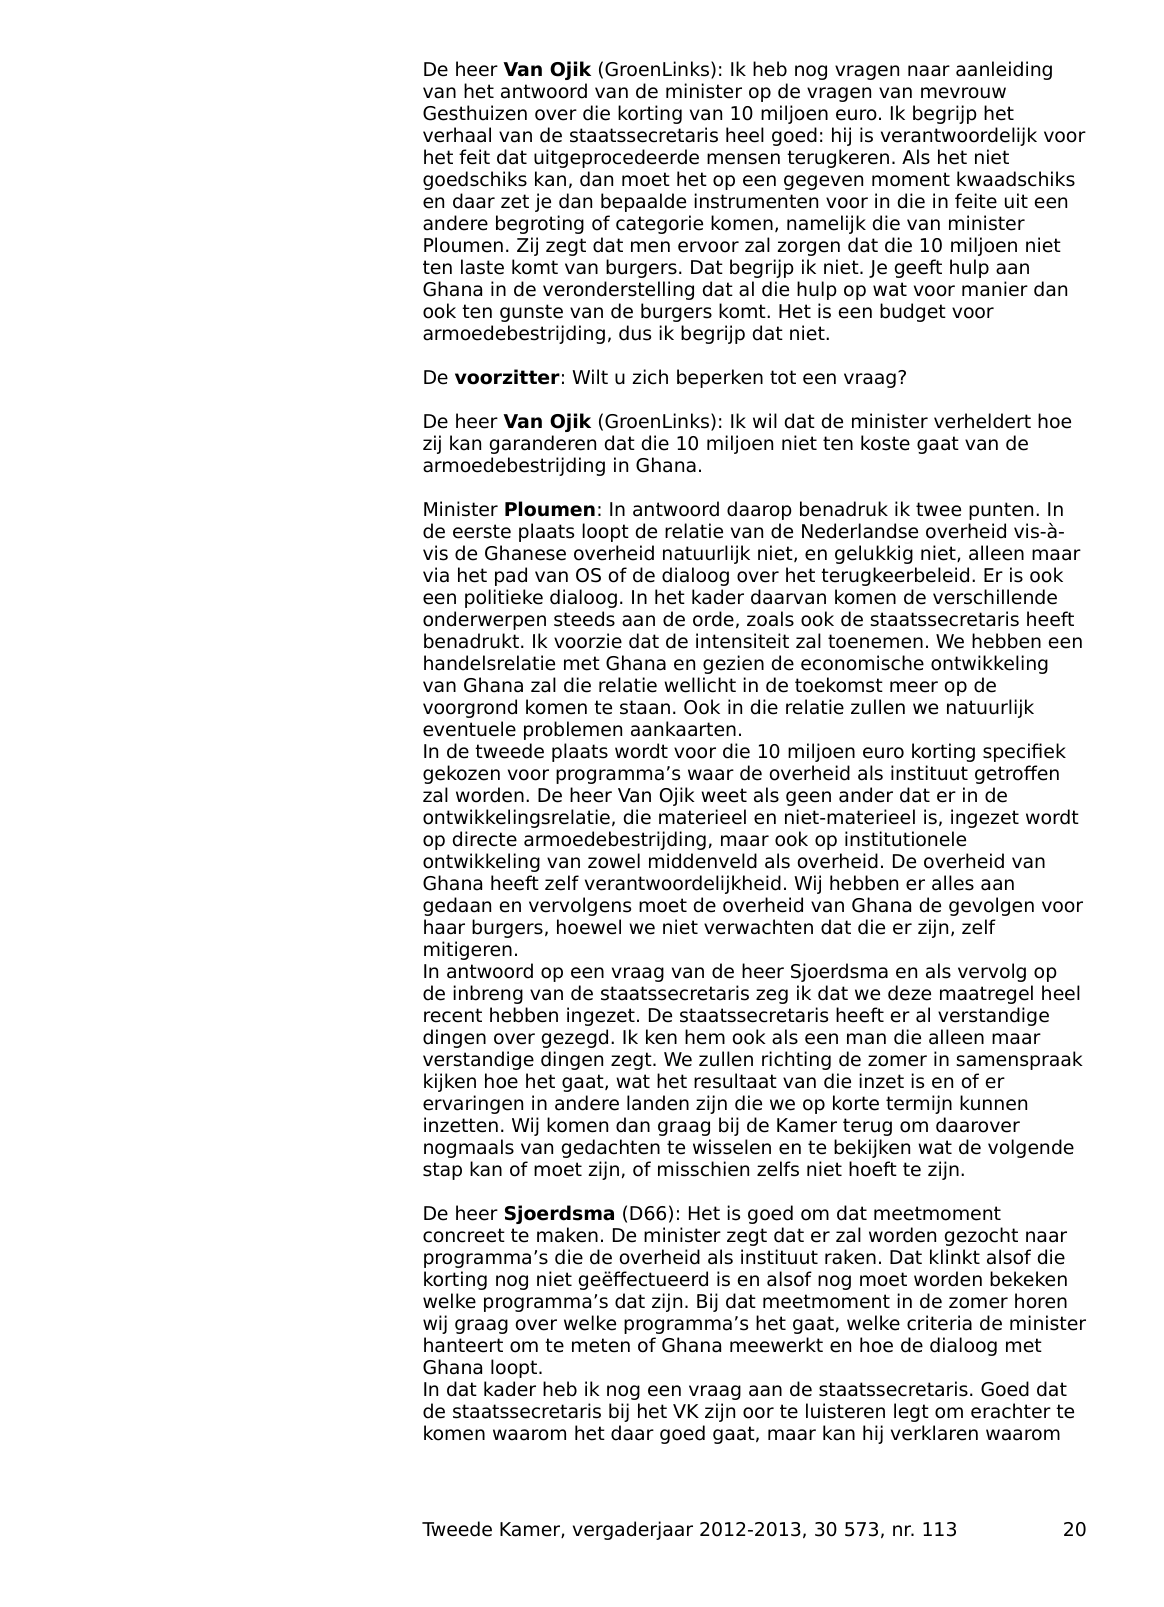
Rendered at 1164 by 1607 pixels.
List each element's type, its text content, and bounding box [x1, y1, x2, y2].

text De heer Sjoerdsma (D66): Het is goed om dat meetmoment concreet te maken. De minister zegt dat er zal worden gezocht naar programma’s die de overheid als instituut raken. Dat klinkt alsof die korting nog niet geëffectueerd is en alsof nog moet worden bekeken welke programma’s dat zijn. Bij dat meetmoment in de zomer horen wij graag over welke programma’s het gaat, welke criteria de minister hanteert om te meten of Ghana meewerkt en hoe de dialoog met Ghana loopt. [422, 1203, 1087, 1379]
text In dat kader heb ik nog een vraag aan de staatssecretaris. Goed dat de staatssecretaris bij het VK zijn oor te luisteren legt om erachter te komen waarom het daar goed gaat, maar kan hij verklaren waarom [422, 1379, 1087, 1444]
text In antwoord op een vraag van de heer Sjoerdsma en als vervolg op de inbreng van de staatssecretaris zeg ik dat we deze maatregel heel recent hebben ingezet. De staatssecretaris heeft er al verstandige dingen over gezegd. Ik ken hem ook als een man die alleen maar verstandige dingen zegt. We zullen richting de zomer in samenspraak kijken hoe het gaat, wat het resultaat van die inzet is en of er ervaringen in andere landen zijn die we op korte termijn kunnen inzetten. Wij komen dan graag bij de Kamer terug om daarover nogmaals van gedachten te wisselen en te bekijken wat de volgende stap kan of moet zijn, of misschien zelfs niet hoeft te zijn. [422, 961, 1087, 1181]
text In de tweede plaats wordt voor die 10 miljoen euro korting specifiek gekozen voor programma’s waar de overheid als instituut getroffen zal worden. De heer Van Ojik weet als geen ander dat er in de ontwikkelingsrelatie, die materieel en niet-materieel is, ingezet wordt op directe armoedebestrijding, maar ook op institutionele ontwikkeling van zowel middenveld als overheid. De overheid van Ghana heeft zelf verantwoordelijkheid. Wij hebben er alles aan gedaan en vervolgens moet de overheid van Ghana de gevolgen voor haar burgers, hoewel we niet verwachten dat die er zijn, zelf mitigeren. [422, 741, 1087, 961]
text De heer Van Ojik (GroenLinks): Ik wil dat de minister verheldert hoe zij kan garanderen dat die 10 miljoen niet ten koste gaat van de armoedebestrijding in Ghana. [422, 411, 1087, 477]
text De voorzitter: Wilt u zich beperken tot een vraag? [422, 367, 1087, 389]
text De heer Van Ojik (GroenLinks): Ik heb nog vragen naar aanleiding van het antwoord van de minister op de vragen van mevrouw Gesthuizen over die korting van 10 miljoen euro. Ik begrijp het verhaal van de staatssecretaris heel goed: hij is verantwoordelijk voor het feit dat uitgeprocedeerde mensen terugkeren. Als het niet goedschiks kan, dan moet het op een gegeven moment kwaadschiks en daar zet je dan bepaalde instrumenten voor in die in feite uit een andere begroting of categorie komen, namelijk die van minister Ploumen. Zij zegt dat men ervoor zal zorgen dat die 10 miljoen niet ten laste komt van burgers. Dat begrijp ik niet. Je geeft hulp aan Ghana in de veronderstelling dat al die hulp op wat voor manier dan ook ten gunste van de burgers komt. Het is een budget voor armoedebestrijding, dus ik begrijp dat niet. [422, 59, 1087, 345]
text Minister Ploumen: In antwoord daarop benadruk ik twee punten. In de eerste plaats loopt de relatie van de Nederlandse overheid vis-à-vis de Ghanese overheid natuurlijk niet, en gelukkig niet, alleen maar via het pad van OS of de dialoog over het terugkeerbeleid. Er is ook een politieke dialoog. In het kader daarvan komen de verschillende onderwerpen steeds aan de orde, zoals ook de staatssecretaris heeft benadrukt. Ik voorzie dat de intensiteit zal toenemen. We hebben een handelsrelatie met Ghana en gezien de economische ontwikkeling van Ghana zal die relatie wellicht in de toekomst meer op de voorgrond komen te staan. Ook in die relatie zullen we natuurlijk eventuele problemen aankaarten. [422, 499, 1087, 741]
